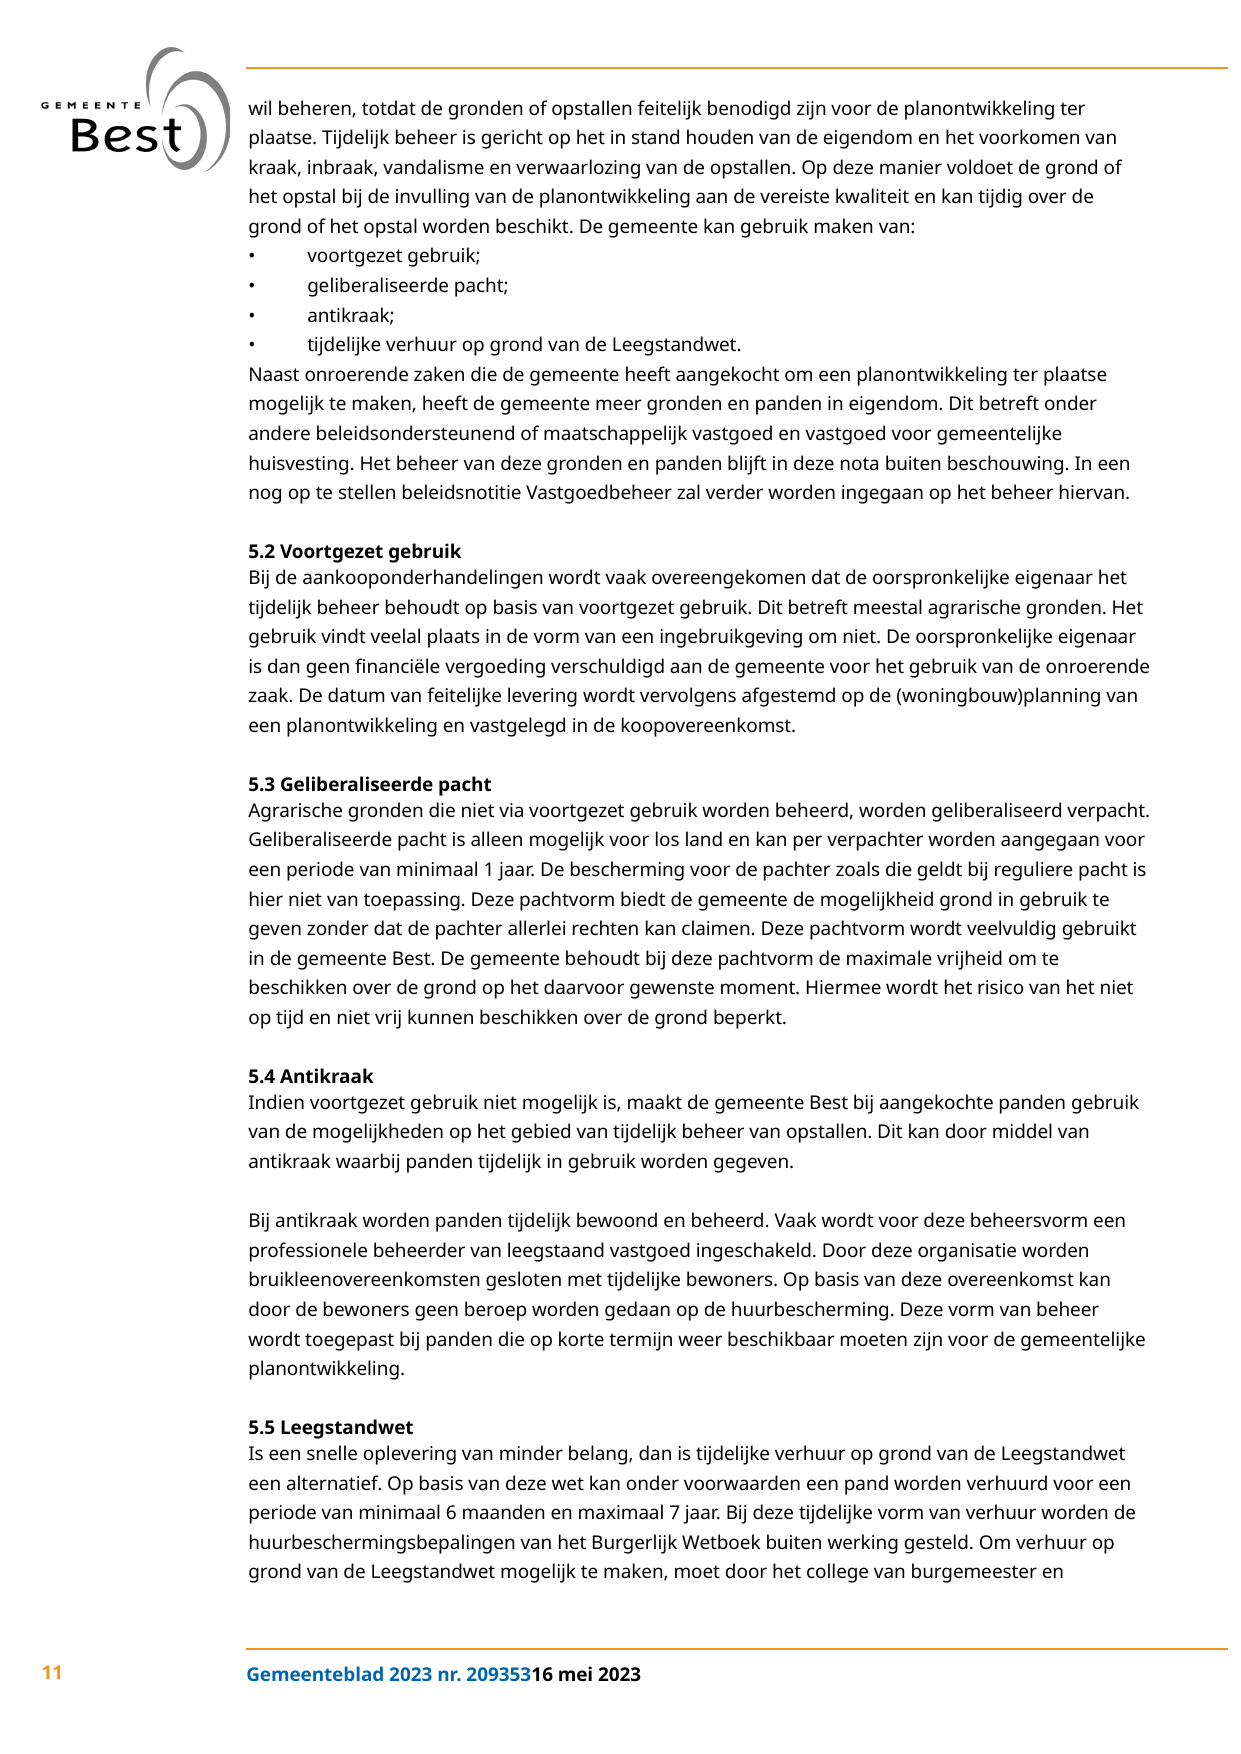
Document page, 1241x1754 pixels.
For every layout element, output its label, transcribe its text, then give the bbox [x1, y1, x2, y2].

text Indien voortgezet gebruik niet mogelijk is, maakt de gemeente Best bij aangekochte panden gebruik van de mogelijkheden op het gebied van tijdelijk beheer van opstallen. Dit kan door middel van antikraak waarbij panden tijdelijk in gebruik worden gegeven. [248, 1089, 1152, 1174]
text Bij de aankooponderhandelingen wordt vaak overeengekomen dat de oorspronkelijke eigenaar het tijdelijk beheer behoudt op basis van voortgezet gebruik. Dit betreft meestal agrarische gronden. Het gebruik vindt veelal plaats in de vorm van een ingebruikgeving om niet. De oorspronkelijke eigenaar is dan geen financiële vergoeding verschuldigd aan de gemeente voor het gebruik van de onroerende zaak. De datum van feitelijke levering wordt vervolgens afgestemd op de (woningbouw)planning van een planontwikkeling en vastgelegd in de koopovereenkomst. [248, 564, 1152, 738]
list tijdelijke verhuur op grond van de Leegstandwet. [248, 331, 1152, 357]
text Bij antikraak worden panden tijdelijk bewoond en beheerd. Vaak wordt voor deze beheersvorm een professionele beheerder van leegstaand vastgoed ingeschakeld. Door deze organisatie worden bruikleenovereenkomsten gesloten met tijdelijke bewoners. Op basis van deze overeenkomst kan door de bewoners geen beroep worden gedaan op de huurbescherming. Deze vorm van beheer wordt toegepast bij panden die op korte termijn weer beschikbaar moeten zijn voor de gemeentelijke planontwikkeling. [248, 1207, 1152, 1381]
text Naast onroerende zaken die de gemeente heeft aangekocht om een planontwikkeling ter plaatse mogelijk te maken, heeft de gemeente meer gronden en panden in eigendom. Dit betreft onder andere beleidsondersteunend of maatschappelijk vastgoed en vastgoed voor gemeentelijke huisvesting. Het beheer van deze gronden en panden blijft in deze nota buiten beschouwing. In een nog op te stellen beleidsnotitie Vastgoedbeheer zal verder worden ingegaan op het beheer hiervan. [248, 361, 1152, 505]
text 5.2 Voortgezet gebruik [248, 538, 1152, 564]
list voortgezet gebruik; [248, 243, 1152, 268]
text Agrarische gronden die niet via voortgezet gebruik worden beheerd, worden geliberaliseerd verpacht. Geliberaliseerde pacht is alleen mogelijk voor los land en kan per verpachter worden aangegaan voor een periode van minimaal 1 jaar. De bescherming voor de pachter zoals die geldt bij reguliere pacht is hier niet van toepassing. Deze pachtvorm biedt de gemeente de mogelijkheid grond in gebruik te geven zonder dat de pachter allerlei rechten kan claimen. Deze pachtvorm wordt veelvuldig gebruikt in de gemeente Best. De gemeente behoudt bij deze pachtvorm de maximale vrijheid om te beschikken over de grond op het daarvoor gewenste moment. Hiermee wordt het risico van het niet op tijd en niet vrij kunnen beschikken over de grond beperkt. [248, 797, 1152, 1030]
text wil beheren, totdat de gronden of opstallen feitelijk benodigd zijn voor de planontwikkeling ter plaatse. Tijdelijk beheer is gericht op het in stand houden van de eigendom en het voorkomen van kraak, inbraak, vandalisme en verwaarlozing van de opstallen. Op deze manier voldoet de grond of het opstal bij de invulling van de planontwikkeling aan de vereiste kwaliteit en kan tijdig over de grond of het opstal worden beschikt. De gemeente kan gebruik maken van: [248, 95, 1152, 239]
list antikraak; [248, 302, 1152, 328]
text 5.3 Geliberaliseerde pacht [248, 771, 1152, 797]
text 5.5 Leegstandwet [248, 1414, 1152, 1440]
text 5.4 Antikraak [248, 1063, 1152, 1089]
picture [41, 47, 231, 172]
list geliberaliseerde pacht; [248, 272, 1152, 298]
text Is een snelle oplevering van minder belang, dan is tijdelijke verhuur op grond van de Leegstandwet een alternatief. Op basis van deze wet kan onder voorwaarden een pand worden verhuurd voor een periode van minimaal 6 maanden en maximaal 7 jaar. Bij deze tijdelijke vorm van verhuur worden de huurbeschermingsbepalingen van het Burgerlijk Wetboek buiten werking gesteld. Om verhuur op grond van de Leegstandwet mogelijk te maken, moet door het college van burgemeester en [248, 1440, 1152, 1584]
